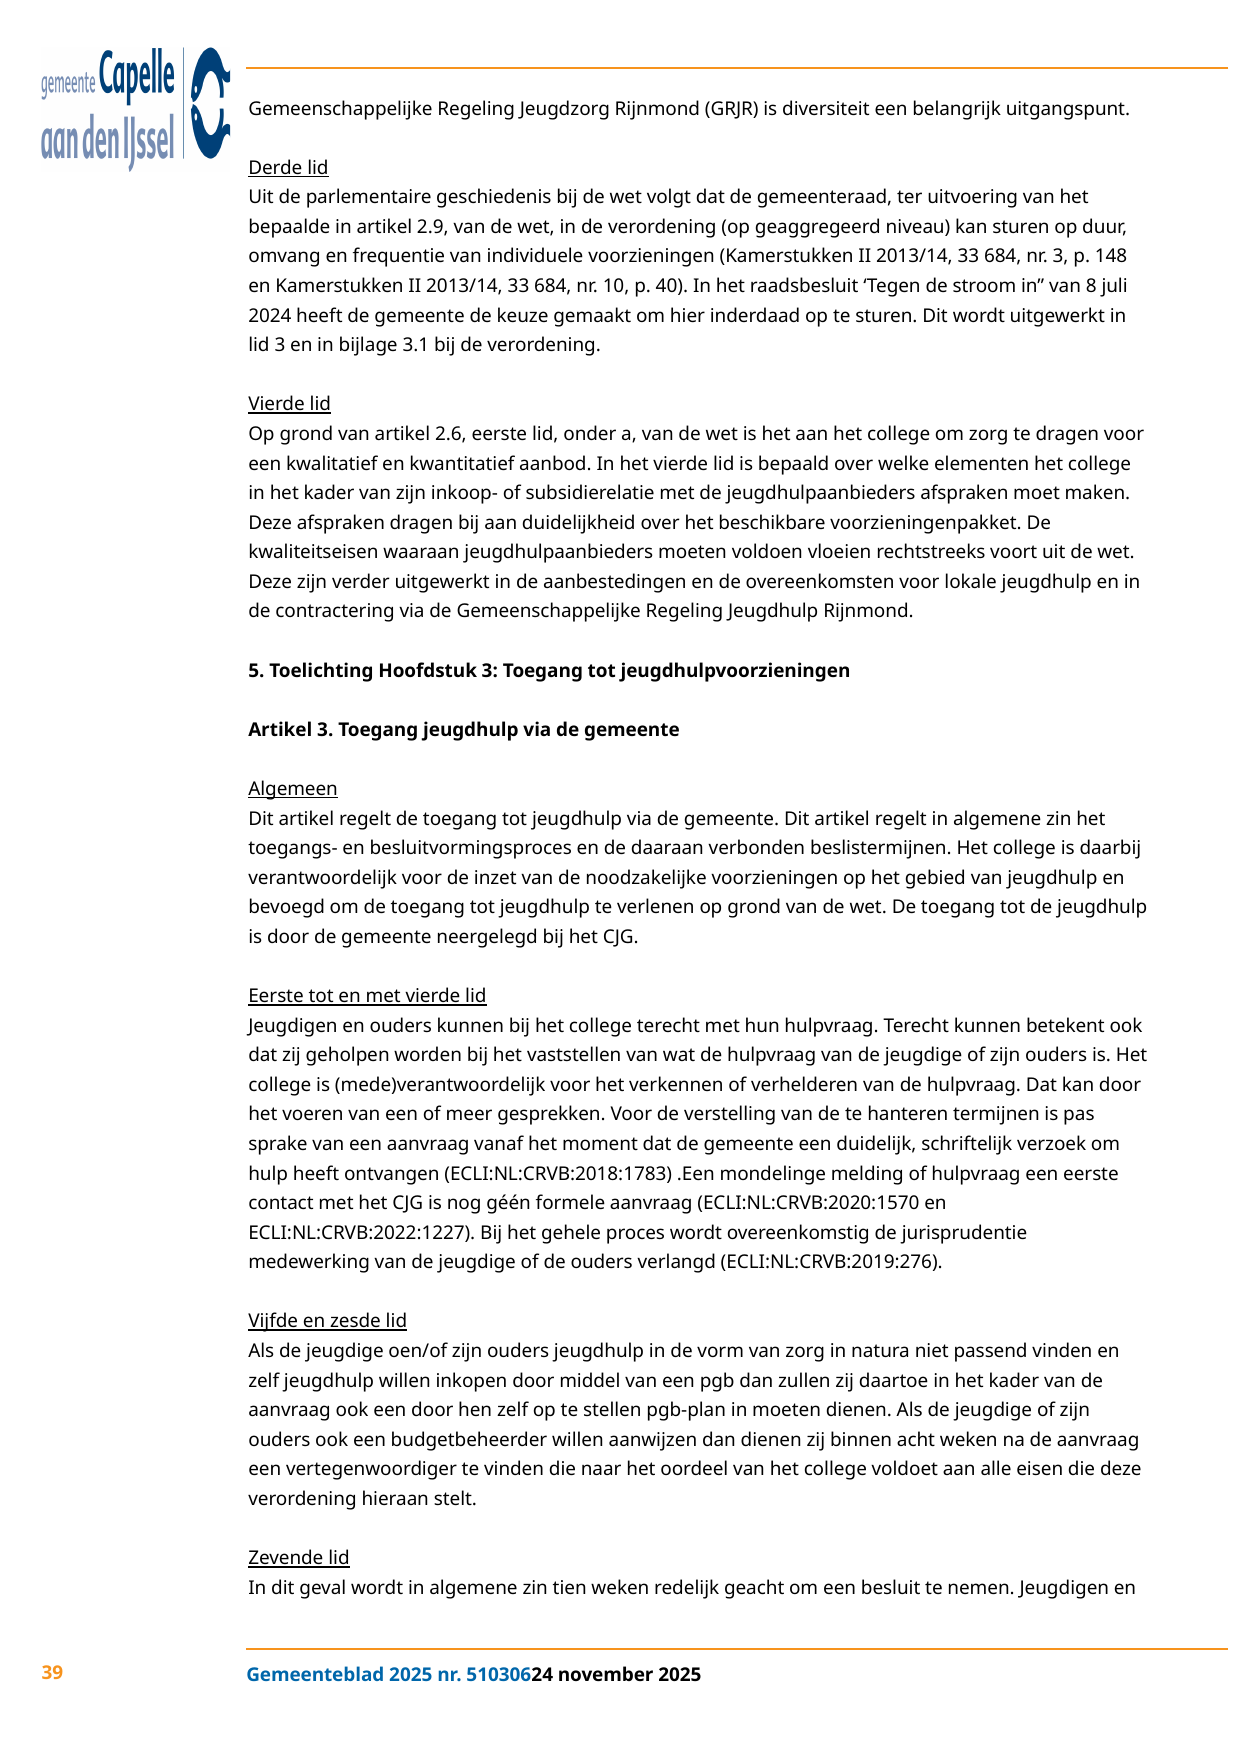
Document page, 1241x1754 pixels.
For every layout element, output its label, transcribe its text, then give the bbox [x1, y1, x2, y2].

text Artikel 3. Toegang jeugdhulp via de gemeente [248, 716, 1152, 742]
text Op grond van artikel 2.6, eerste lid, onder a, van de wet is het aan het college om zorg te dragen voor een kwalitatief en kwantitatief aanbod. In het vierde lid is bepaald over welke elementen het college in het kader van zijn inkoop- of subsidierelatie met de jeugdhulpaanbieders afspraken moet maken. Deze afspraken dragen bij aan duidelijkheid over het beschikbare voorzieningenpakket. De kwaliteitseisen waaraan jeugdhulpaanbieders moeten voldoen vloeien rechtstreeks voort uit de wet. Deze zijn verder uitgewerkt in de aanbestedingen en de overeenkomsten voor lokale jeugdhulp en in de contractering via de Gemeenschappelijke Regeling Jeugdhulp Rijnmond. [248, 420, 1152, 623]
text Als de jeugdige oen/of zijn ouders jeugdhulp in de vorm van zorg in natura niet passend vinden en zelf jeugdhulp willen inkopen door middel van een pgb dan zullen zij daartoe in het kader van de aanvraag ook een door hen zelf op te stellen pgb-plan in moeten dienen. Als de jeugdige of zijn ouders ook een budgetbeheerder willen aanwijzen dan dienen zij binnen acht weken na de aanvraag een vertegenwoordiger te vinden die naar het oordeel van het college voldoet aan alle eisen die deze verordening hieraan stelt. [248, 1337, 1152, 1511]
text In dit geval wordt in algemene zin tien weken redelijk geacht om een besluit te nemen. Jeugdigen en [248, 1574, 1152, 1600]
text Dit artikel regelt de toegang tot jeugdhulp via de gemeente. Dit artikel regelt in algemene zin het toegangs- en besluitvormingsproces en de daaraan verbonden beslistermijnen. Het college is daarbij verantwoordelijk voor de inzet van de noodzakelijke voorzieningen op het gebied van jeugdhulp en bevoegd om de toegang tot jeugdhulp te verlenen op grond van de wet. De toegang tot de jeugdhulp is door de gemeente neergelegd bij het CJG. [248, 805, 1152, 949]
text Jeugdigen en ouders kunnen bij het college terecht met hun hulpvraag. Terecht kunnen betekent ook dat zij geholpen worden bij het vaststellen van wat de hulpvraag van de jeugdige of zijn ouders is. Het college is (mede)verantwoordelijk voor het verkennen of verhelderen van de hulpvraag. Dat kan door het voeren van een of meer gesprekken. Voor de verstelling van de te hanteren termijnen is pas sprake van een aanvraag vanaf het moment dat de gemeente een duidelijk, schriftelijk verzoek om hulp heeft ontvangen (ECLI:NL:CRVB:2018:1783) .Een mondelinge melding of hulpvraag een eerste contact met het CJG is nog géén formele aanvraag (ECLI:NL:CRVB:2020:1570 en ECLI:NL:CRVB:2022:1227). Bij het gehele proces wordt overeenkomstig de jurisprudentie medewerking van de jeugdige of de ouders verlangd (ECLI:NL:CRVB:2019:276). [248, 1012, 1152, 1274]
text Derde lid [248, 154, 1152, 180]
text Vierde lid [248, 391, 1152, 416]
text Vijfde en zesde lid [248, 1308, 1152, 1333]
text Zevende lid [248, 1544, 1152, 1570]
text Eerste tot en met vierde lid [248, 982, 1152, 1008]
text 5. Toelichting Hoofdstuk 3: Toegang tot jeugdhulpvoorzieningen [248, 657, 1152, 683]
text Gemeenschappelijke Regeling Jeugdzorg Rijnmond (GRJR) is diversiteit een belangrijk uitgangspunt. [248, 95, 1152, 121]
text Uit de parlementaire geschiedenis bij de wet volgt dat de gemeenteraad, ter uitvoering van het bepaalde in artikel 2.9, van de wet, in de verordening (op geaggregeerd niveau) kan sturen op duur, omvang en frequentie van individuele voorzieningen (Kamerstukken II 2013/14, 33 684, nr. 3, p. 148 en Kamerstukken II 2013/14, 33 684, nr. 10, p. 40). In het raadsbesluit ‘Tegen de stroom in” van 8 juli 2024 heeft de gemeente de keuze gemaakt om hier inderdaad op te sturen. Dit wordt uitgewerkt in lid 3 en in bijlage 3.1 bij de verordening. [248, 183, 1152, 357]
text Algemeen [248, 775, 1152, 801]
picture [41, 47, 231, 172]
